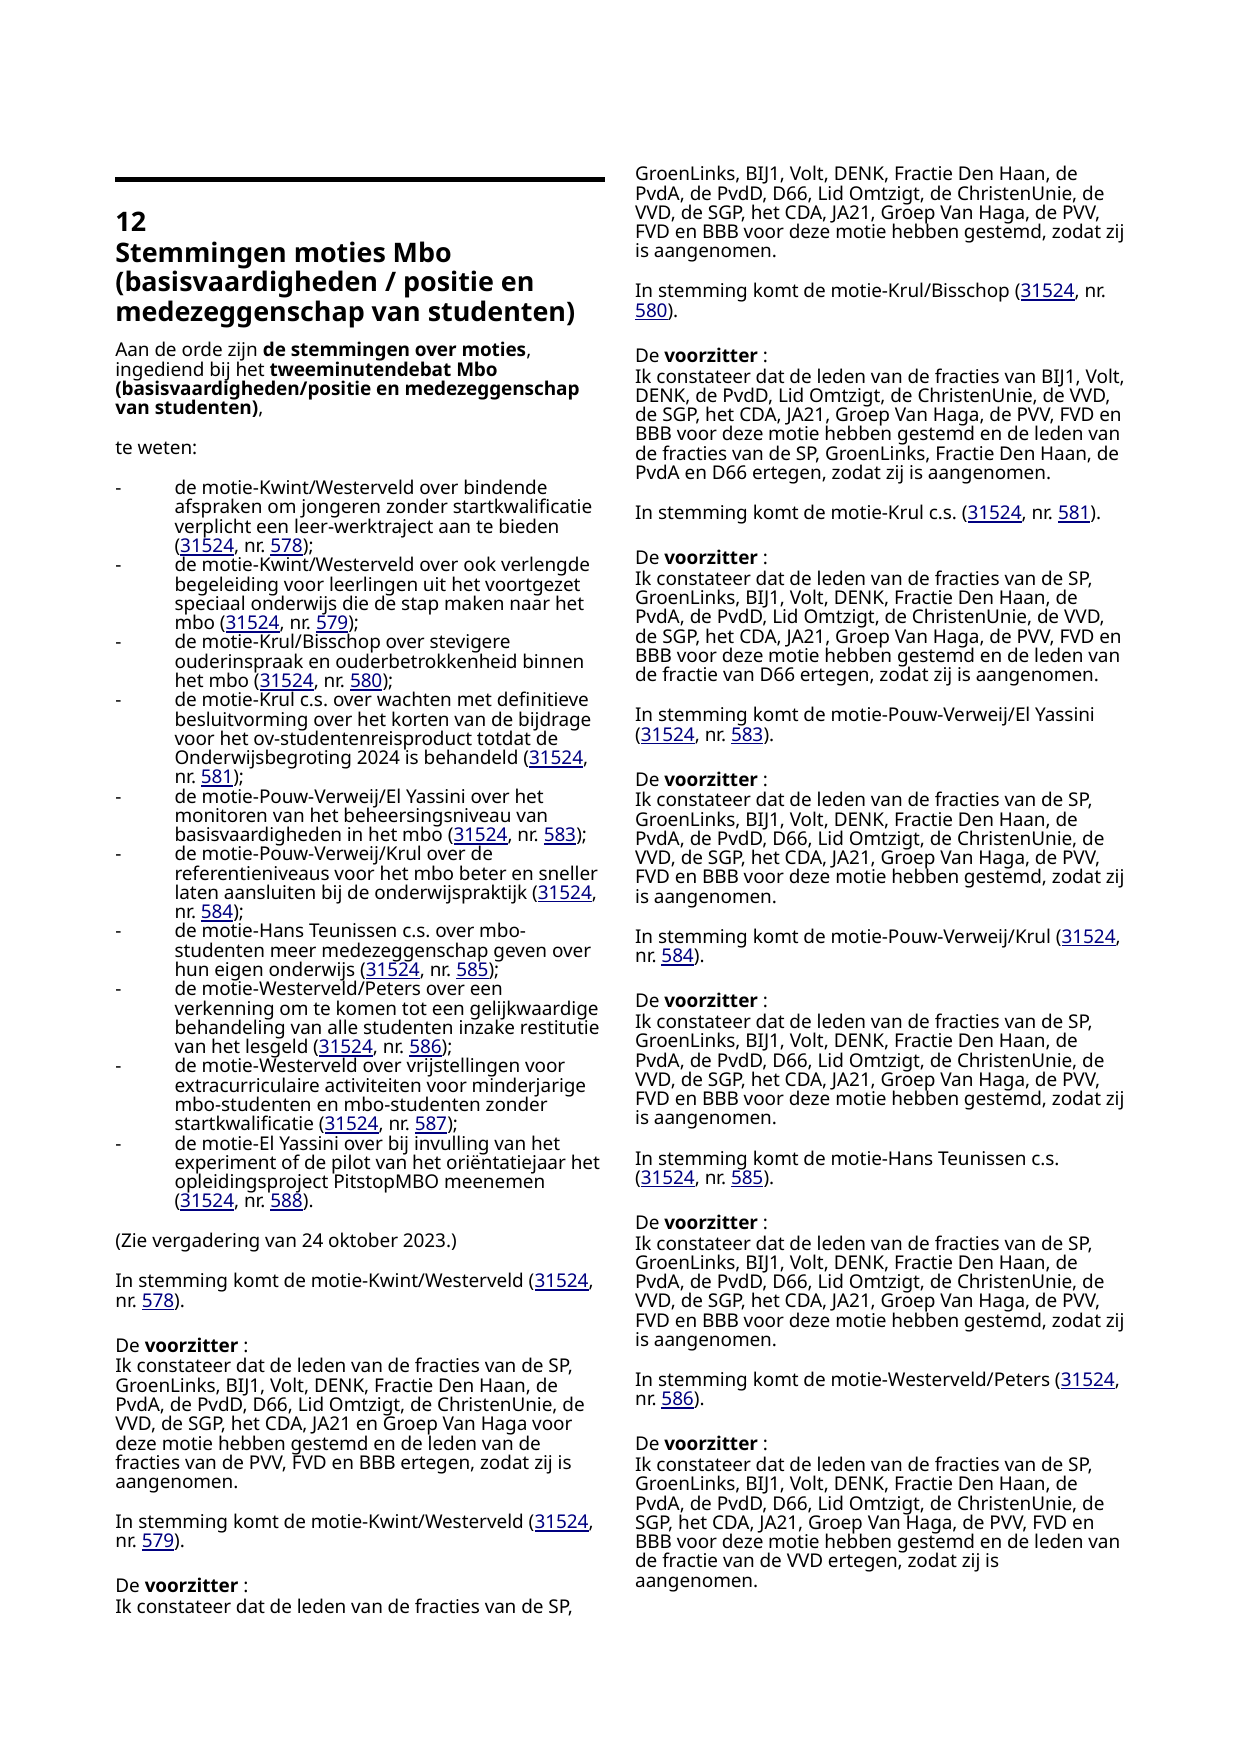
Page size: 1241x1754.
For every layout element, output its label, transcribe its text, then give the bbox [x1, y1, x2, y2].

text Ik constateer dat de leden van de fracties van de SP, GroenLinks, BIJ1, Volt, DENK, Fractie Den Haan, de PvdA, de PvdD, D66, Lid Omtzigt, de ChristenUnie, de VVD, de SGP, het CDA, JA21, Groep Van Haga, de PVV, FVD en BBB voor deze motie hebben gestemd, zodat zij is aangenomen. [635, 1234, 1125, 1350]
text De voorzitter : [635, 766, 1125, 791]
list de motie-Pouw-Verweij/El Yassini over het monitoren van het beheersingsniveau van basisvaardigheden in het mbo (31524, nr. 583); [115, 788, 605, 845]
text De voorzitter : [635, 1209, 1125, 1234]
text De voorzitter : [115, 1573, 605, 1598]
list de motie-Kwint/Westerveld over ook verlengde begeleiding voor leerlingen uit het voortgezet speciaal onderwijs die de stap maken naar het mbo (31524, nr. 579); [115, 556, 605, 633]
text Ik constateer dat de leden van de fracties van BIJ1, Volt, DENK, de PvdD, Lid Omtzigt, de ChristenUnie, de VVD, de SGP, het CDA, JA21, Groep Van Haga, de PVV, FVD en BBB voor deze motie hebben gestemd en de leden van de fracties van de SP, GroenLinks, Fractie Den Haan, de PvdA en D66 ertegen, zodat zij is aangenomen. [635, 368, 1125, 483]
text In stemming komt de motie-Krul/Bisschop (31524, nr. 580). [635, 282, 1125, 321]
text De voorzitter : [115, 1332, 605, 1357]
list de motie-Westerveld over vrijstellingen voor extracurriculaire activiteiten voor minderjarige mbo-studenten en mbo-studenten zonder startkwalificatie (31524, nr. 587); [115, 1057, 605, 1134]
text Ik constateer dat de leden van de fracties van de SP, GroenLinks, BIJ1, Volt, DENK, Fractie Den Haan, de PvdA, de PvdD, D66, Lid Omtzigt, de ChristenUnie, de VVD, de SGP, het CDA, JA21, Groep Van Haga, de PVV, FVD en BBB voor deze motie hebben gestemd, zodat zij is aangenomen. [635, 791, 1125, 907]
list de motie-Pouw-Verweij/Krul over de referentieniveaus voor het mbo beter en sneller laten aansluiten bij de onderwijspraktijk (31524, nr. 584); [115, 845, 605, 922]
list de motie-Kwint/Westerveld over bindende afspraken om jongeren zonder startkwalificatie verplicht een leer-werktraject aan te bieden (31524, nr. 578); [115, 479, 605, 556]
text In stemming komt de motie-Pouw-Verweij/El Yassini (31524, nr. 583). [635, 706, 1125, 745]
text GroenLinks, BIJ1, Volt, DENK, Fractie Den Haan, de PvdA, de PvdD, D66, Lid Omtzigt, de ChristenUnie, de VVD, de SGP, het CDA, JA21, Groep Van Haga, de PVV, FVD en BBB voor deze motie hebben gestemd, zodat zij is aangenomen. [635, 165, 1125, 262]
list de motie-El Yassini over bij invulling van het experiment of de pilot van het oriëntatiejaar het opleidingsproject PitstopMBO meenemen (31524, nr. 588). [115, 1134, 605, 1212]
text Ik constateer dat de leden van de fracties van de SP, [115, 1598, 605, 1618]
text In stemming komt de motie-Kwint/Westerveld (31524, nr. 578). [115, 1272, 605, 1311]
list de motie-Krul/Bisschop over stevigere ouderinspraak en ouderbetrokkenheid binnen het mbo (31524, nr. 580); [115, 633, 605, 691]
text De voorzitter : [635, 544, 1125, 570]
text De voorzitter : [635, 342, 1125, 368]
text Ik constateer dat de leden van de fracties van de SP, GroenLinks, BIJ1, Volt, DENK, Fractie Den Haan, de PvdA, de PvdD, D66, Lid Omtzigt, de ChristenUnie, de SGP, het CDA, JA21, Groep Van Haga, de PVV, FVD en BBB voor deze motie hebben gestemd en de leden van de fractie van de VVD ertegen, zodat zij is aangenomen. [635, 1456, 1125, 1591]
text Ik constateer dat de leden van de fracties van de SP, GroenLinks, BIJ1, Volt, DENK, Fractie Den Haan, de PvdA, de PvdD, D66, Lid Omtzigt, de ChristenUnie, de VVD, de SGP, het CDA, JA21 en Groep Van Haga voor deze motie hebben gestemd en de leden van de fracties van de PVV, FVD en BBB ertegen, zodat zij is aangenomen. [115, 1357, 605, 1492]
text Stemmingen moties Mbo (basisvaardigheden / positie en medezeggenschap van studenten) [115, 239, 605, 341]
text In stemming komt de motie-Westerveld/Peters (31524, nr. 586). [635, 1371, 1125, 1409]
list de motie-Westerveld/Peters over een verkenning om te komen tot een gelijkwaardige behandeling van alle studenten inzake restitutie van het lesgeld (31524, nr. 586); [115, 980, 605, 1057]
list de motie-Hans Teunissen c.s. over mbo-studenten meer medezeggenschap geven over hun eigen onderwijs (31524, nr. 585); [115, 922, 605, 980]
text De voorzitter : [635, 1430, 1125, 1456]
text Ik constateer dat de leden van de fracties van de SP, GroenLinks, BIJ1, Volt, DENK, Fractie Den Haan, de PvdA, de PvdD, Lid Omtzigt, de ChristenUnie, de VVD, de SGP, het CDA, JA21, Groep Van Haga, de PVV, FVD en BBB voor deze motie hebben gestemd en de leden van de fractie van D66 ertegen, zodat zij is aangenomen. [635, 570, 1125, 686]
text 12 [115, 203, 605, 239]
text In stemming komt de motie-Pouw-Verweij/Krul (31524, nr. 584). [635, 928, 1125, 966]
text Aan de orde zijn de stemmingen over moties, ingediend bij het tweeminutendebat Mbo (basisvaardigheden/positie en medezeggenschap van studenten), [115, 341, 605, 418]
list de motie-Krul c.s. over wachten met definitieve besluitvorming over het korten van de bijdrage voor het ov-studentenreisproduct totdat de Onderwijsbegroting 2024 is behandeld (31524, nr. 581); [115, 691, 605, 788]
text Ik constateer dat de leden van de fracties van de SP, GroenLinks, BIJ1, Volt, DENK, Fractie Den Haan, de PvdA, de PvdD, D66, Lid Omtzigt, de ChristenUnie, de VVD, de SGP, het CDA, JA21, Groep Van Haga, de PVV, FVD en BBB voor deze motie hebben gestemd, zodat zij is aangenomen. [635, 1013, 1125, 1129]
text te weten: [115, 439, 605, 458]
text De voorzitter : [635, 987, 1125, 1013]
text In stemming komt de motie-Kwint/Westerveld (31524, nr. 579). [115, 1513, 605, 1552]
text In stemming komt de motie-Hans Teunissen c.s. (31524, nr. 585). [635, 1149, 1125, 1188]
text In stemming komt de motie-Krul c.s. (31524, nr. 581). [635, 504, 1125, 523]
text (Zie vergadering van 24 oktober 2023.) [115, 1232, 605, 1252]
